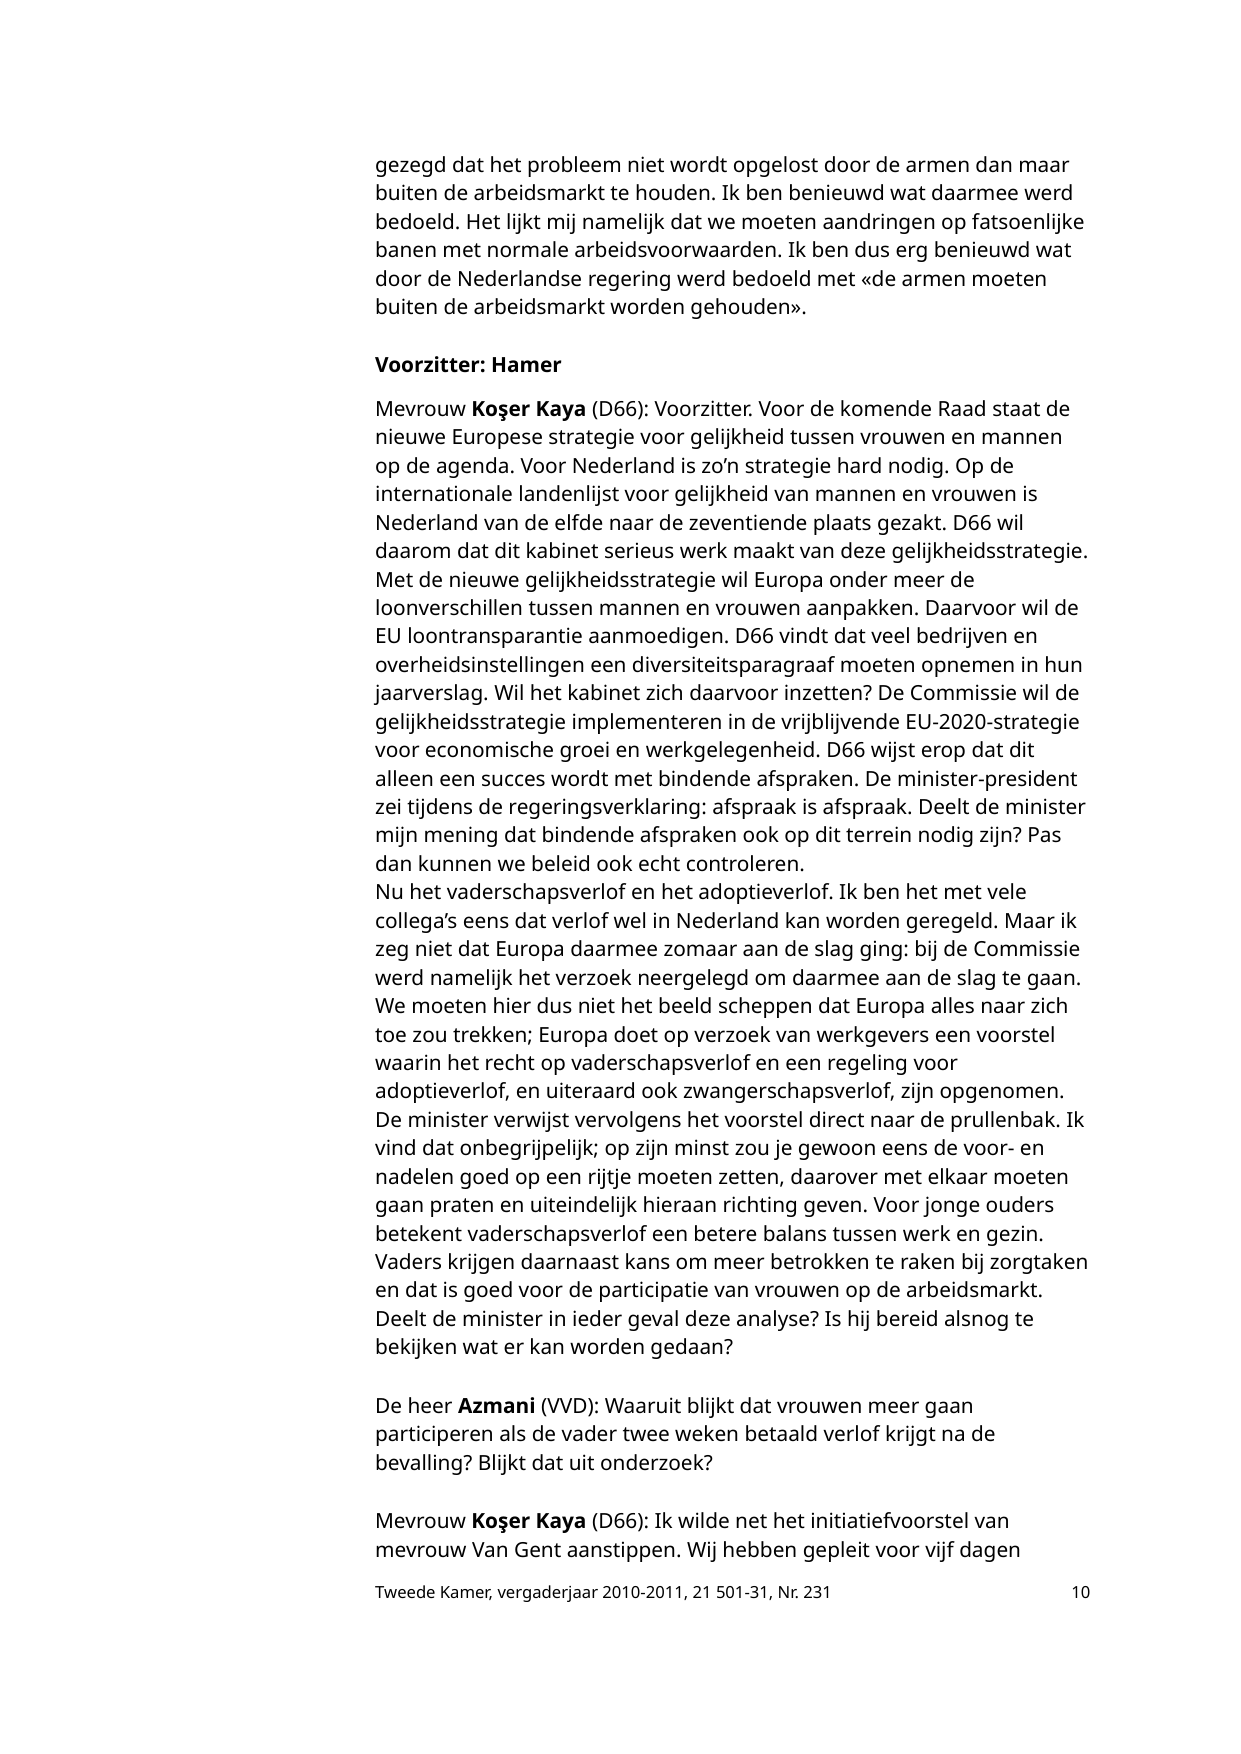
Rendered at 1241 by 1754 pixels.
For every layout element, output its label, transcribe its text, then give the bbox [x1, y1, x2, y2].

text De heer Azmani (VVD): Waaruit blijkt dat vrouwen meer gaan participeren als de vader twee weken betaald verlof krijgt na de bevalling? Blijkt dat uit onderzoek? [375, 1391, 1090, 1476]
text Mevrouw Koşer Kaya (D66): Ik wilde net het initiatiefvoorstel van mevrouw Van Gent aanstippen. Wij hebben gepleit voor vijf dagen [375, 1506, 1090, 1563]
text Mevrouw Koşer Kaya (D66): Voorzitter. Voor de komende Raad staat de nieuwe Europese strategie voor gelijkheid tussen vrouwen en mannen op de agenda. Voor Nederland is zo’n strategie hard nodig. Op de internationale landenlijst voor gelijkheid van mannen en vrouwen is Nederland van de elfde naar de zeventiende plaats gezakt. D66 wil daarom dat dit kabinet serieus werk maakt van deze gelijkheidsstrategie. Met de nieuwe gelijkheidsstrategie wil Europa onder meer de loonverschillen tussen mannen en vrouwen aanpakken. Daarvoor wil de EU loontransparantie aanmoedigen. D66 vindt dat veel bedrijven en overheidsinstellingen een diversiteitsparagraaf moeten opnemen in hun jaarverslag. Wil het kabinet zich daarvoor inzetten? De Commissie wil de gelijkheidsstrategie implementeren in de vrijblijvende EU-2020-strategie voor economische groei en werkgelegenheid. D66 wijst erop dat dit alleen een succes wordt met bindende afspraken. De minister-president zei tijdens de regeringsverklaring: afspraak is afspraak. Deelt de minister mijn mening dat bindende afspraken ook op dit terrein nodig zijn? Pas dan kunnen we beleid ook echt controleren. [375, 394, 1090, 877]
text Nu het vaderschapsverlof en het adoptieverlof. Ik ben het met vele collega’s eens dat verlof wel in Nederland kan worden geregeld. Maar ik zeg niet dat Europa daarmee zomaar aan de slag ging: bij de Commissie werd namelijk het verzoek neergelegd om daarmee aan de slag te gaan. We moeten hier dus niet het beeld scheppen dat Europa alles naar zich toe zou trekken; Europa doet op verzoek van werkgevers een voorstel waarin het recht op vaderschapsverlof en een regeling voor adoptieverlof, en uiteraard ook zwangerschapsverlof, zijn opgenomen. De minister verwijst vervolgens het voorstel direct naar de prullenbak. Ik vind dat onbegrijpelijk; op zijn minst zou je gewoon eens de voor- en nadelen goed op een rijtje moeten zetten, daarover met elkaar moeten gaan praten en uiteindelijk hieraan richting geven. Voor jonge ouders betekent vaderschapsverlof een betere balans tussen werk en gezin. Vaders krijgen daarnaast kans om meer betrokken te raken bij zorgtaken en dat is goed voor de participatie van vrouwen op de arbeidsmarkt. Deelt de minister in ieder geval deze analyse? Is hij bereid alsnog te bekijken wat er kan worden gedaan? [375, 877, 1090, 1361]
text Voorzitter: Hamer [375, 351, 1090, 379]
text gezegd dat het probleem niet wordt opgelost door de armen dan maar buiten de arbeidsmarkt te houden. Ik ben benieuwd wat daarmee werd bedoeld. Het lijkt mij namelijk dat we moeten aandringen op fatsoenlijke banen met normale arbeidsvoorwaarden. Ik ben dus erg benieuwd wat door de Nederlandse regering werd bedoeld met «de armen moeten buiten de arbeidsmarkt worden gehouden». [375, 150, 1090, 321]
